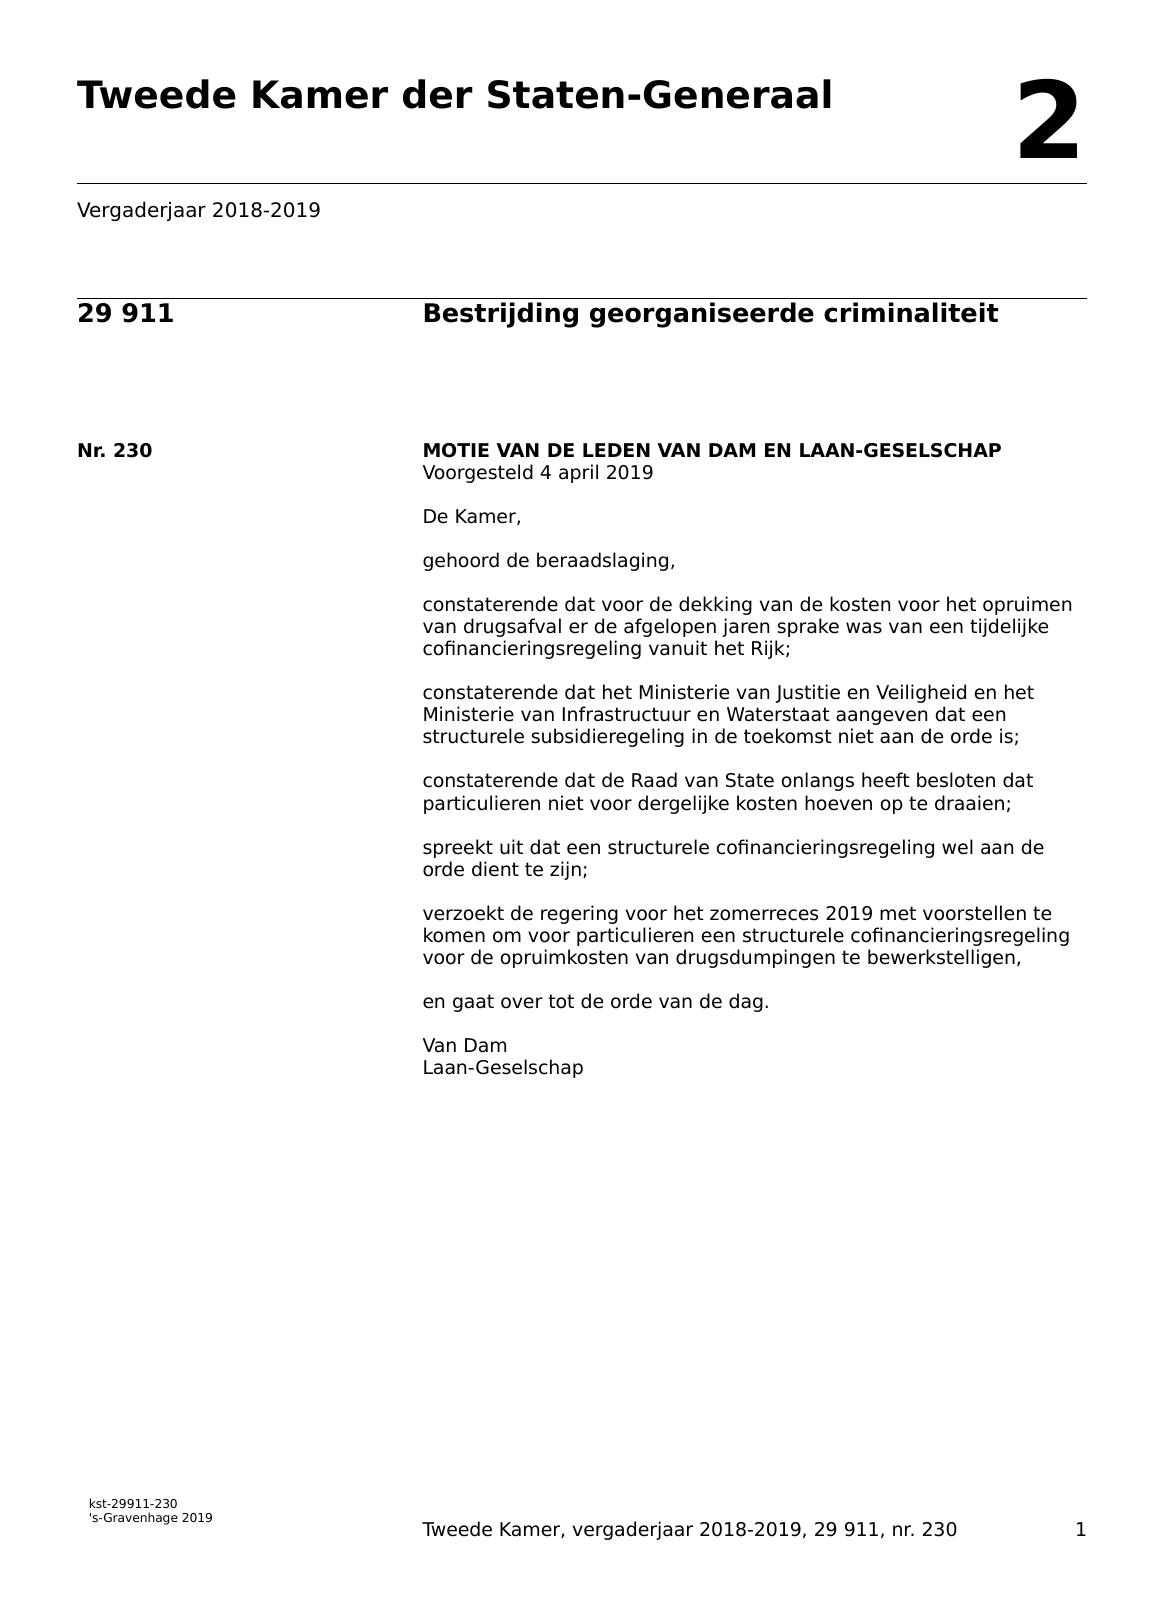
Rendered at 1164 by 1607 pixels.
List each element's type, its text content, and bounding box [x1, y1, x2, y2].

text constaterende dat het Ministerie van Justitie en Veiligheid en het Ministerie van Infrastructuur en Waterstaat aangeven dat een structurele subsidieregeling in de toekomst niet aan de orde is; [422, 682, 1087, 748]
table_header 2 [886, 59, 1087, 183]
text en gaat over tot de orde van de dag. [422, 991, 1087, 1013]
table_header Tweede Kamer der Staten-Generaal [77, 59, 886, 183]
table_cell Vergaderjaar 2018-2019 [77, 184, 1087, 298]
subtitle 29 911 Bestrijding georganiseerde criminaliteit [77, 299, 1087, 329]
text De Kamer, [422, 506, 1087, 528]
text Laan-Geselschap [422, 1057, 1087, 1079]
text spreekt uit dat een structurele cofinancieringsregeling wel aan de orde dient te zijn; [422, 837, 1087, 881]
text gehoord de beraadslaging, [422, 550, 1087, 572]
text constaterende dat voor de dekking van de kosten voor het opruimen van drugsafval er de afgelopen jaren sprake was van een tijdelijke cofinancieringsregeling vanuit het Rijk; [422, 594, 1087, 660]
text verzoekt de regering voor het zomerreces 2019 met voorstellen te komen om voor particulieren een structurele cofinancieringsregeling voor de opruimkosten van drugsdumpingen te bewerkstelligen, [422, 903, 1087, 969]
text 's-Gravenhage 2019 [88, 1511, 323, 1525]
subtitle Nr. 230 MOTIE VAN DE LEDEN VAN DAM EN LAAN-GESELSCHAP [77, 440, 1087, 462]
text Van Dam [422, 1035, 1087, 1057]
text constaterende dat de Raad van State onlangs heeft besloten dat particulieren niet voor dergelijke kosten hoeven op te draaien; [422, 770, 1087, 814]
text kst-29911-230 [88, 1497, 323, 1511]
text Voorgesteld 4 april 2019 [422, 462, 1087, 484]
